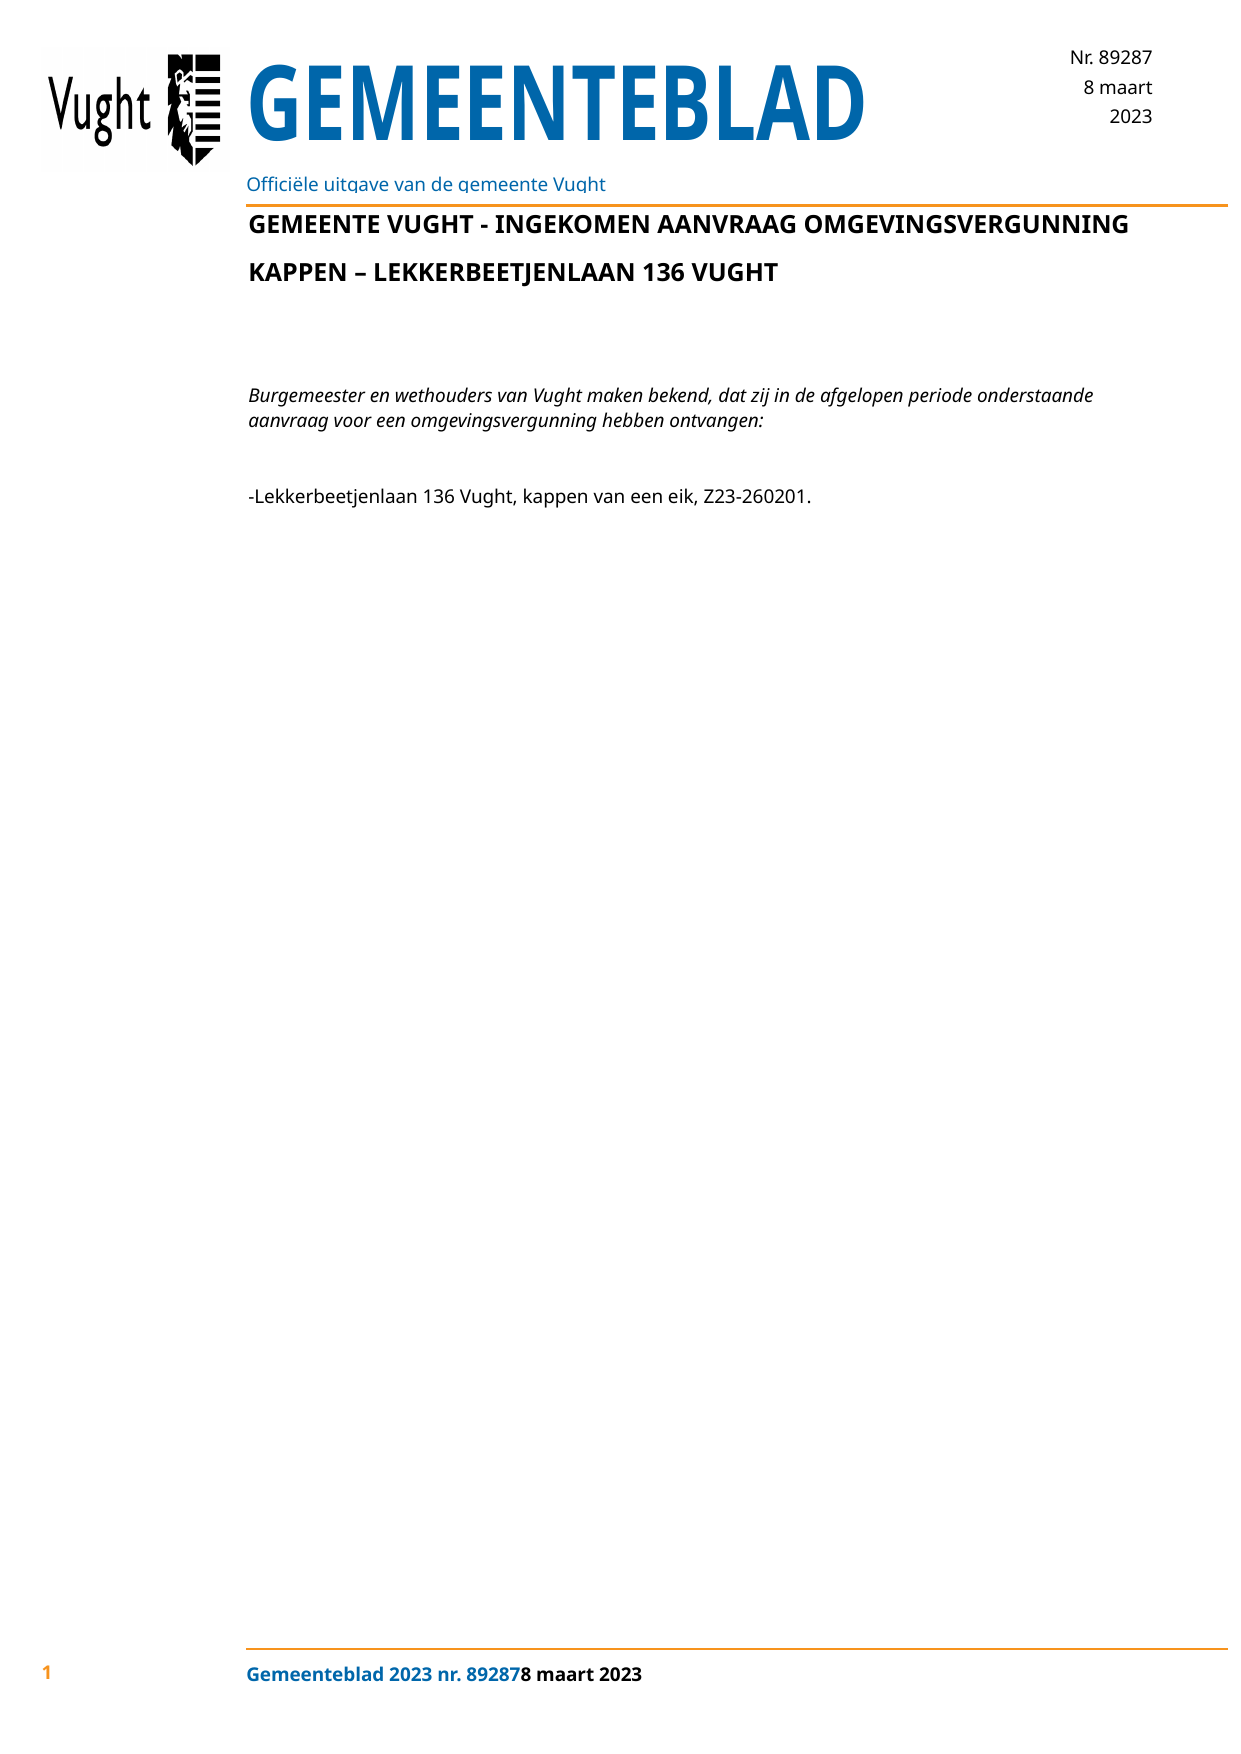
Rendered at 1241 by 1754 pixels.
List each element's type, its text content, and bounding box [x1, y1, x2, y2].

picture [41, 47, 231, 172]
text -Lekkerbeetjenlaan 136 Vught, kappen van een eik, Z23-260201. [248, 484, 1152, 509]
text GEMEENTE VUGHT - INGEKOMEN AANVRAAG OMGEVINGSVERGUNNING KAPPEN – LEKKERBEETJENLAAN 136 VUGHT [248, 207, 1152, 288]
text Burgemeester en wethouders van Vught maken bekend, dat zij in de afgelopen periode onderstaande aanvraag voor een omgevingsvergunning hebben ontvangen: [248, 382, 1152, 433]
